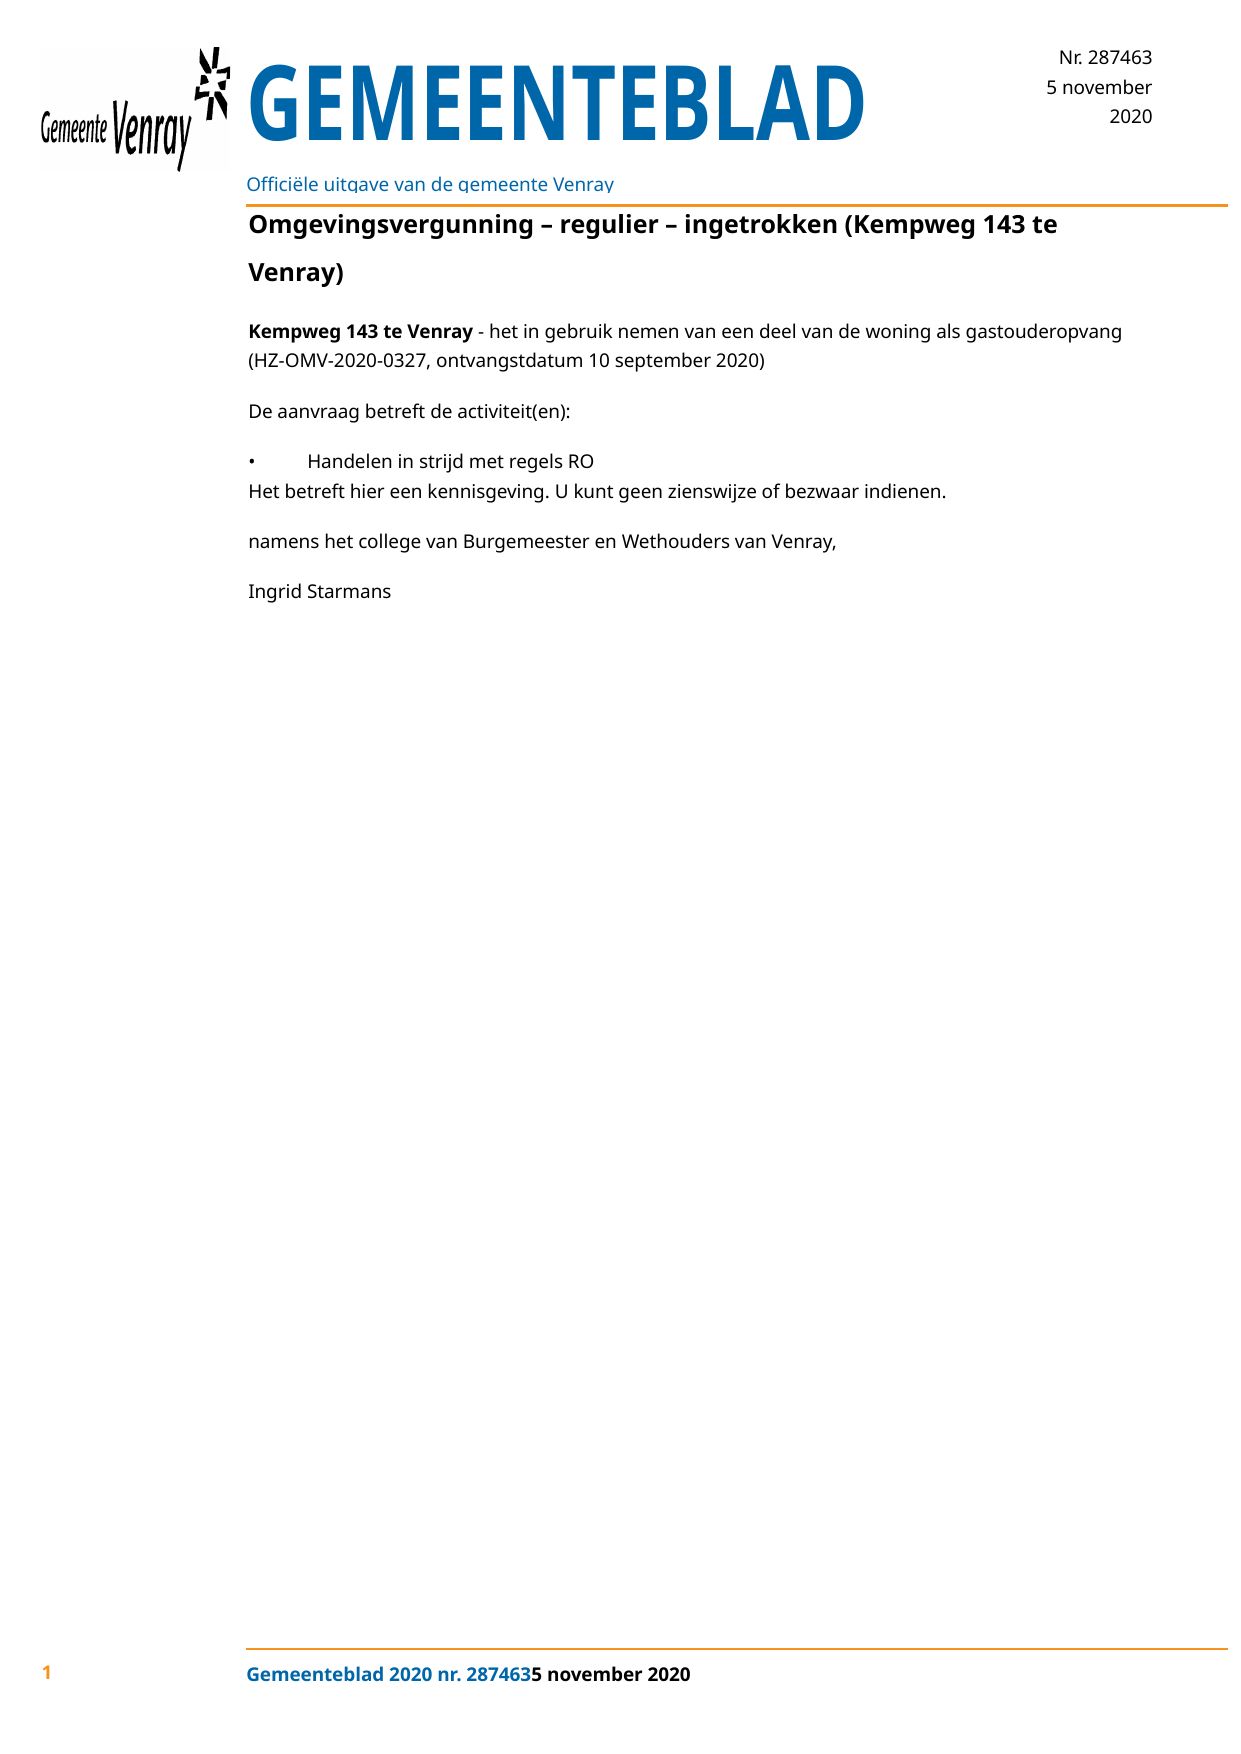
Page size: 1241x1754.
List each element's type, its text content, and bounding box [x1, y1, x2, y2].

text Omgevingsvergunning – regulier – ingetrokken (Kempweg 143 te Venray) [248, 207, 1152, 288]
text Het betreft hier een kennisgeving. U kunt geen zienswijze of bezwaar indienen. [248, 478, 1152, 504]
list Handelen in strijd met regels RO [248, 448, 1152, 474]
text namens het college van Burgemeester en Wethouders van Venray, [248, 528, 1152, 554]
text Ingrid Starmans [248, 579, 1152, 604]
picture [41, 47, 231, 172]
text Kempweg 143 te Venray - het in gebruik nemen van een deel van de woning als gastouderopvang (HZ-OMV-2020-0327, ontvangstdatum 10 september 2020) [248, 318, 1152, 373]
text De aanvraag betreft de activiteit(en): [248, 398, 1152, 424]
